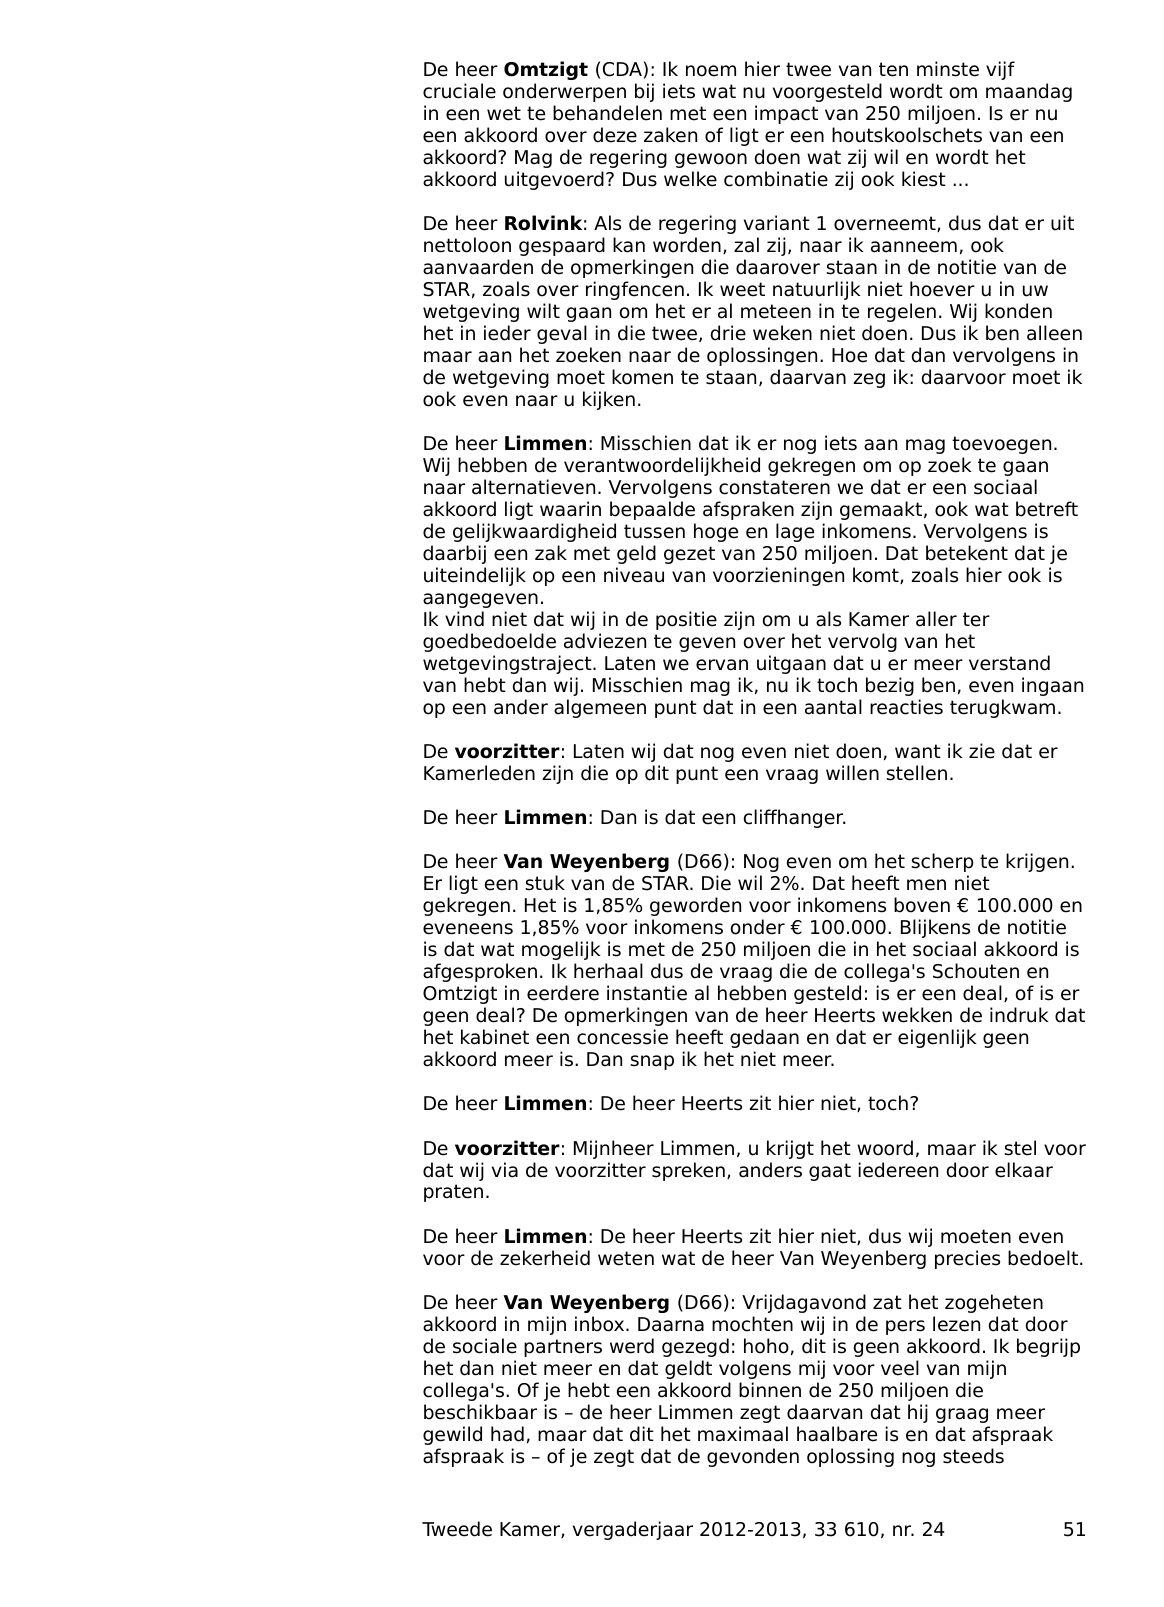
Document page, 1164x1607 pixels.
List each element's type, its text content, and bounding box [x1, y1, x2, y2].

text De heer Rolvink: Als de regering variant 1 overneemt, dus dat er uit nettoloon gespaard kan worden, zal zij, naar ik aanneem, ook aanvaarden de opmerkingen die daarover staan in de notitie van de STAR, zoals over ringfencen. Ik weet natuurlijk niet hoever u in uw wetgeving wilt gaan om het er al meteen in te regelen. Wij konden het in ieder geval in die twee, drie weken niet doen. Dus ik ben alleen maar aan het zoeken naar de oplossingen. Hoe dat dan vervolgens in de wetgeving moet komen te staan, daarvan zeg ik: daarvoor moet ik ook even naar u kijken. [422, 213, 1087, 411]
text De voorzitter: Laten wij dat nog even niet doen, want ik zie dat er Kamerleden zijn die op dit punt een vraag willen stellen. [422, 741, 1087, 785]
text De heer Limmen: De heer Heerts zit hier niet, dus wij moeten even voor de zekerheid weten wat de heer Van Weyenberg precies bedoelt. [422, 1226, 1087, 1269]
text De heer Limmen: Misschien dat ik er nog iets aan mag toevoegen. Wij hebben de verantwoordelijkheid gekregen om op zoek te gaan naar alternatieven. Vervolgens constateren we dat er een sociaal akkoord ligt waarin bepaalde afspraken zijn gemaakt, ook wat betreft de gelijkwaardigheid tussen hoge en lage inkomens. Vervolgens is daarbij een zak met geld gezet van 250 miljoen. Dat betekent dat je uiteindelijk op een niveau van voorzieningen komt, zoals hier ook is aangegeven. [422, 433, 1087, 609]
text De heer Limmen: Dan is dat een cliffhanger. [422, 807, 1087, 829]
text De voorzitter: Mijnheer Limmen, u krijgt het woord, maar ik stel voor dat wij via de voorzitter spreken, anders gaat iedereen door elkaar praten. [422, 1137, 1087, 1203]
text De heer Omtzigt (CDA): Ik noem hier twee van ten minste vijf cruciale onderwerpen bij iets wat nu voorgesteld wordt om maandag in een wet te behandelen met een impact van 250 miljoen. Is er nu een akkoord over deze zaken of ligt er een houtskoolschets van een akkoord? Mag de regering gewoon doen wat zij wil en wordt het akkoord uitgevoerd? Dus welke combinatie zij ook kiest ... [422, 59, 1087, 191]
text De heer Limmen: De heer Heerts zit hier niet, toch? [422, 1093, 1087, 1115]
text De heer Van Weyenberg (D66): Nog even om het scherp te krijgen. Er ligt een stuk van de STAR. Die wil 2%. Dat heeft men niet gekregen. Het is 1,85% geworden voor inkomens boven € 100.000 en eveneens 1,85% voor inkomens onder € 100.000. Blijkens de notitie is dat wat mogelijk is met de 250 miljoen die in het sociaal akkoord is afgesproken. Ik herhaal dus de vraag die de collega's Schouten en Omtzigt in eerdere instantie al hebben gesteld: is er een deal, of is er geen deal? De opmerkingen van de heer Heerts wekken de indruk dat het kabinet een concessie heeft gedaan en dat er eigenlijk geen akkoord meer is. Dan snap ik het niet meer. [422, 851, 1087, 1071]
text De heer Van Weyenberg (D66): Vrijdagavond zat het zogeheten akkoord in mijn inbox. Daarna mochten wij in de pers lezen dat door de sociale partners werd gezegd: hoho, dit is geen akkoord. Ik begrijp het dan niet meer en dat geldt volgens mij voor veel van mijn collega's. Of je hebt een akkoord binnen de 250 miljoen die beschikbaar is – de heer Limmen zegt daarvan dat hij graag meer gewild had, maar dat dit het maximaal haalbare is en dat afspraak afspraak is – of je zegt dat de gevonden oplossing nog steeds [422, 1292, 1087, 1468]
text Ik vind niet dat wij in de positie zijn om u als Kamer aller ter goedbedoelde adviezen te geven over het vervolg van het wetgevingstraject. Laten we ervan uitgaan dat u er meer verstand van hebt dan wij. Misschien mag ik, nu ik toch bezig ben, even ingaan op een ander algemeen punt dat in een aantal reacties terugkwam. [422, 609, 1087, 719]
